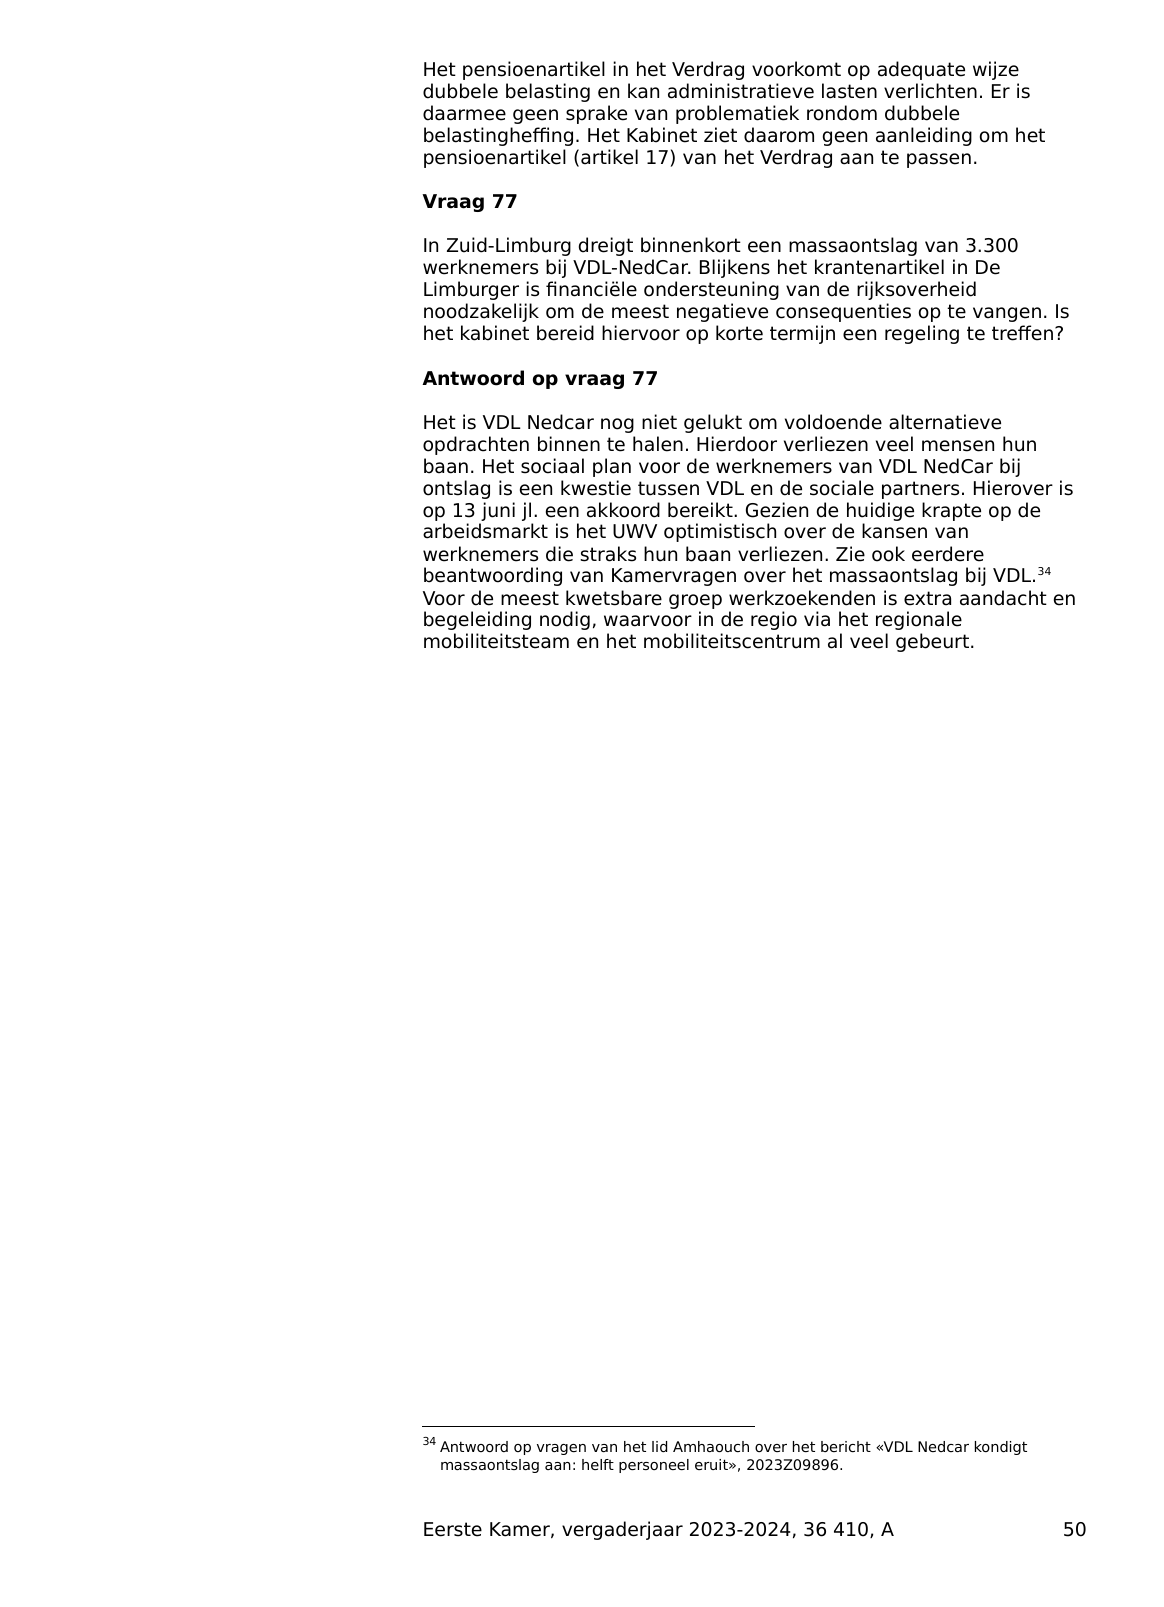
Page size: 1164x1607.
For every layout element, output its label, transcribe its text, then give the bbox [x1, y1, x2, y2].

text Het pensioenartikel in het Verdrag voorkomt op adequate wijze dubbele belasting en kan administratieve lasten verlichten. Er is daarmee geen sprake van problematiek rondom dubbele belastingheffing. Het Kabinet ziet daarom geen aanleiding om het pensioenartikel (artikel 17) van het Verdrag aan te passen. [422, 59, 1087, 169]
subtitle Antwoord op vraag 77 [422, 367, 1087, 389]
text Het is VDL Nedcar nog niet gelukt om voldoende alternatieve opdrachten binnen te halen. Hierdoor verliezen veel mensen hun baan. Het sociaal plan voor de werknemers van VDL NedCar bij ontslag is een kwestie tussen VDL en de sociale partners. Hierover is op 13 juni jl. een akkoord bereikt. Gezien de huidige krapte op de arbeidsmarkt is het UWV optimistisch over de kansen van werknemers die straks hun baan verliezen. Zie ook eerdere beantwoording van Kamervragen over het massaontslag bij VDL. Voor de meest kwetsbare groep werkzoekenden is extra aandacht en begeleiding nodig, waarvoor in de regio via het regionale mobiliteitsteam en het mobiliteitscentrum al veel gebeurt. [422, 412, 1087, 653]
subtitle Vraag 77 [422, 191, 1087, 213]
text Antwoord op vragen van het lid Amhaouch over het bericht «VDL Nedcar kondigt massaontslag aan: helft personeel eruit», 2023Z09896. [422, 1435, 1087, 1474]
text In Zuid-Limburg dreigt binnenkort een massaontslag van 3.300 werknemers bij VDL-NedCar. Blijkens het krantenartikel in De Limburger is financiële ondersteuning van de rijksoverheid noodzakelijk om de meest negatieve consequenties op te vangen. Is het kabinet bereid hiervoor op korte termijn een regeling te treffen? [422, 235, 1087, 345]
